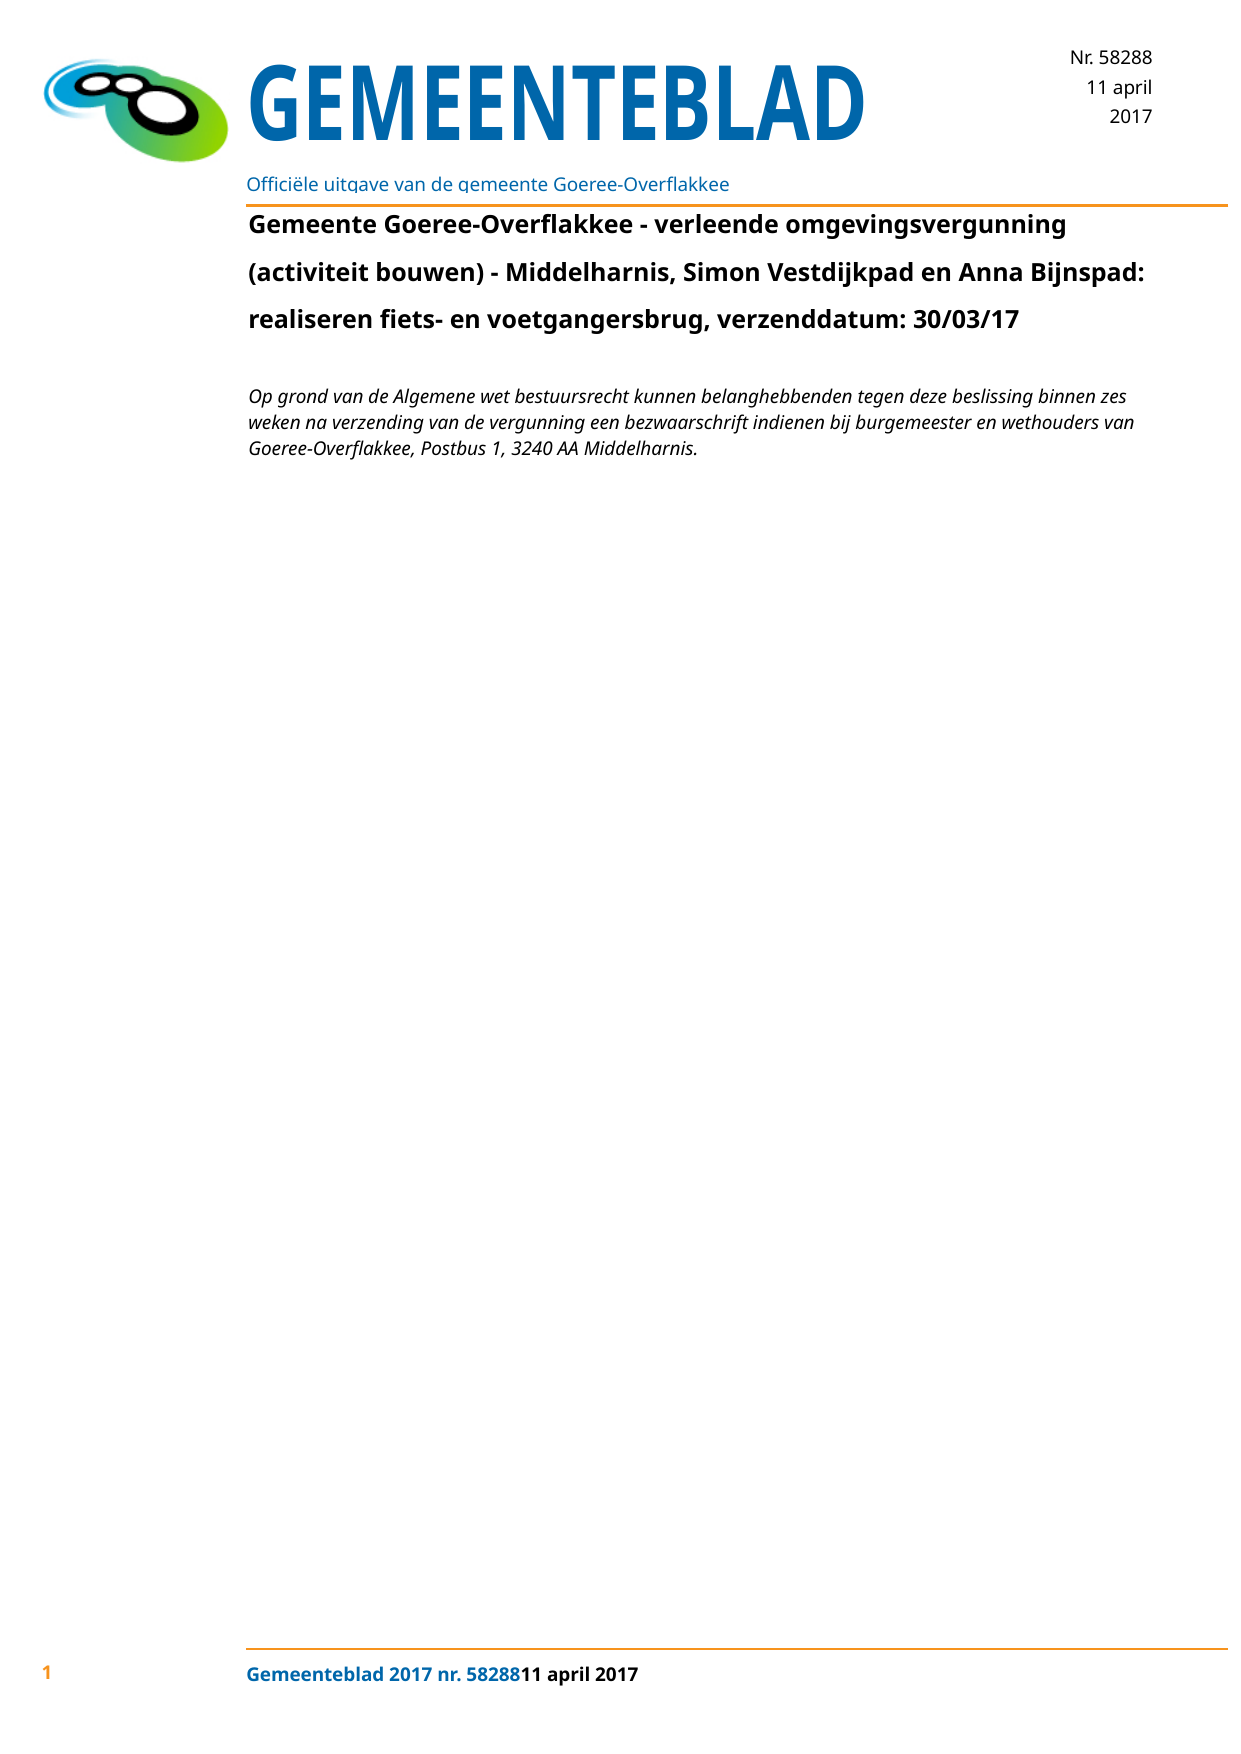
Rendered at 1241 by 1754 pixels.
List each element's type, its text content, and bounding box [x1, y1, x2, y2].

text Op grond van de Algemene wet bestuursrecht kunnen belanghebbenden tegen deze beslissing binnen zes weken na verzending van de vergunning een bezwaarschrift indienen bij burgemeester en wethouders van Goeree-Overflakkee, Postbus 1, 3240 AA Middelharnis. [248, 384, 1152, 461]
text Gemeente Goeree-Overflakkee - verleende omgevingsvergunning (activiteit bouwen) - Middelharnis, Simon Vestdijkpad en Anna Bijnspad: realiseren fiets- en voetgangersbrug, verzenddatum: 30/03/17 [248, 207, 1152, 336]
picture [41, 47, 231, 172]
